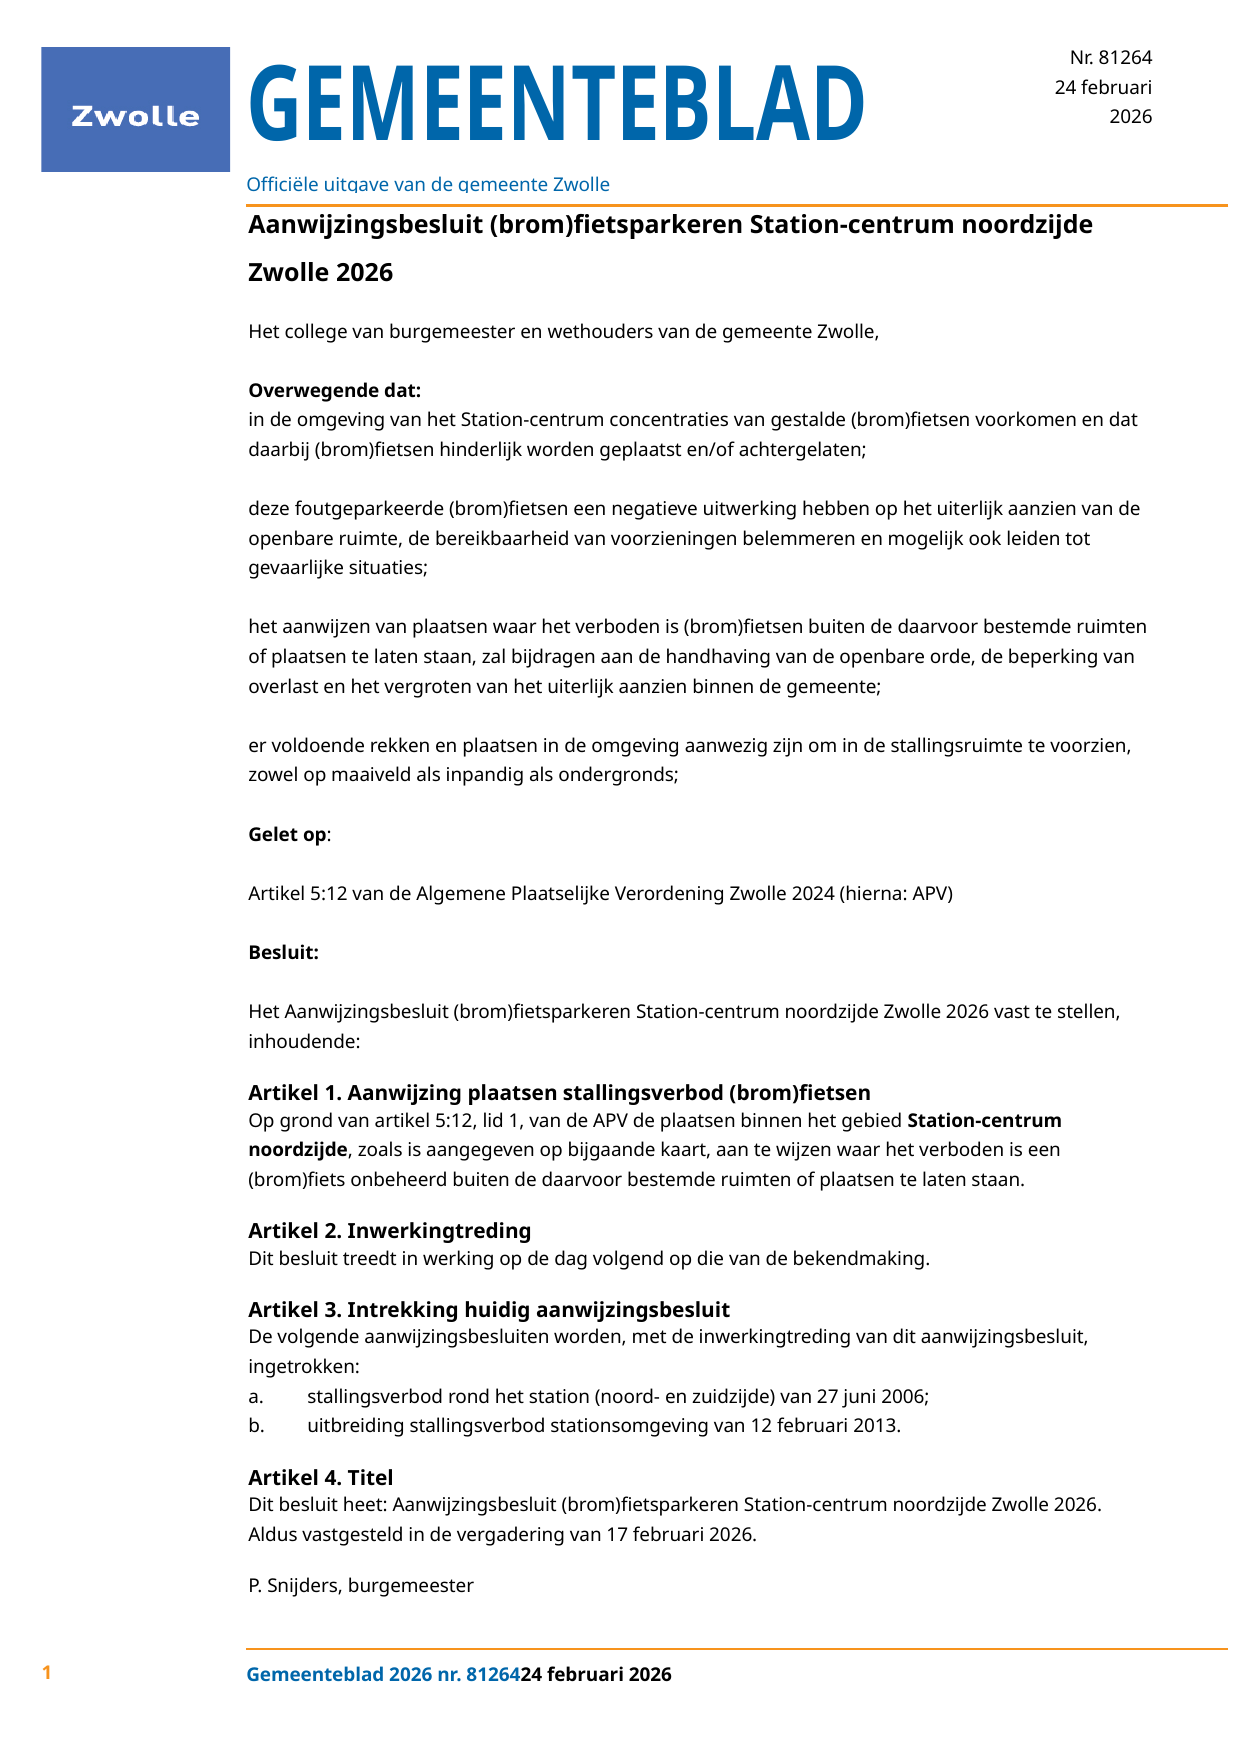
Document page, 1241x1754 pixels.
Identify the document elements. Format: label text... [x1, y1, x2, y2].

text P. Snijders, burgemeester [248, 1572, 1152, 1598]
text Artikel 3. Intrekking huidig aanwijzingsbesluit [248, 1295, 1152, 1324]
text Aldus vastgesteld in de vergadering van 17 februari 2026. [248, 1521, 1152, 1547]
list uitbreiding stallingsverbod stationsomgeving van 12 februari 2013. [248, 1412, 1152, 1438]
text Overwegende dat: [248, 377, 1152, 403]
text Het Aanwijzingsbesluit (brom)fietsparkeren Station-centrum noordzijde Zwolle 2026 vast te stellen, inhoudende: [248, 998, 1152, 1054]
text Artikel 4. Titel [248, 1463, 1152, 1491]
text Artikel 5:12 van de Algemene Plaatselijke Verordening Zwolle 2024 (hierna: APV) [248, 880, 1152, 906]
text er voldoende rekken en plaatsen in de omgeving aanwezig zijn om in de stallingsruimte te voorzien, zowel op maaiveld als inpandig als ondergronds; [248, 732, 1152, 787]
text Artikel 1. Aanwijzing plaatsen stallingsverbod (brom)fietsen [248, 1078, 1152, 1107]
text De volgende aanwijzingsbesluiten worden, met de inwerkingtreding van dit aanwijzingsbesluit, ingetrokken: [248, 1324, 1152, 1379]
text het aanwijzen van plaatsen waar het verboden is (brom)fietsen buiten de daarvoor bestemde ruimten of plaatsen te laten staan, zal bijdragen aan de handhaving van de openbare orde, de beperking van overlast en het vergroten van het uiterlijk aanzien binnen de gemeente; [248, 614, 1152, 699]
text Het college van burgemeester en wethouders van de gemeente Zwolle, [248, 318, 1152, 344]
list stallingsverbod rond het station (noord- en zuidzijde) van 27 juni 2006; [248, 1383, 1152, 1408]
text Aanwijzingsbesluit (brom)fietsparkeren Station-centrum noordzijde Zwolle 2026 [248, 207, 1152, 288]
text in de omgeving van het Station-centrum concentraties van gestalde (brom)fietsen voorkomen en dat daarbij (brom)fietsen hinderlijk worden geplaatst en/of achtergelaten; [248, 407, 1152, 462]
text Dit besluit heet: Aanwijzingsbesluit (brom)fietsparkeren Station-centrum noordzijde Zwolle 2026. [248, 1491, 1152, 1517]
picture [41, 47, 231, 172]
text Op grond van artikel 5:12, lid 1, van de APV de plaatsen binnen het gebied Station-centrum noordzijde, zoals is aangegeven op bijgaande kaart, aan te wijzen waar het verboden is een (brom)fiets onbeheerd buiten de daarvoor bestemde ruimten of plaatsen te laten staan. [248, 1107, 1152, 1192]
text Dit besluit treedt in werking op de dag volgend op die van de bekendmaking. [248, 1245, 1152, 1271]
text Gelet op: [248, 821, 1152, 847]
text Besluit: [248, 939, 1152, 965]
text deze foutgeparkeerde (brom)fietsen een negatieve uitwerking hebben op het uiterlijk aanzien van de openbare ruimte, de bereikbaarheid van voorzieningen belemmeren en mogelijk ook leiden tot gevaarlijke situaties; [248, 495, 1152, 580]
text Artikel 2. Inwerkingtreding [248, 1216, 1152, 1245]
